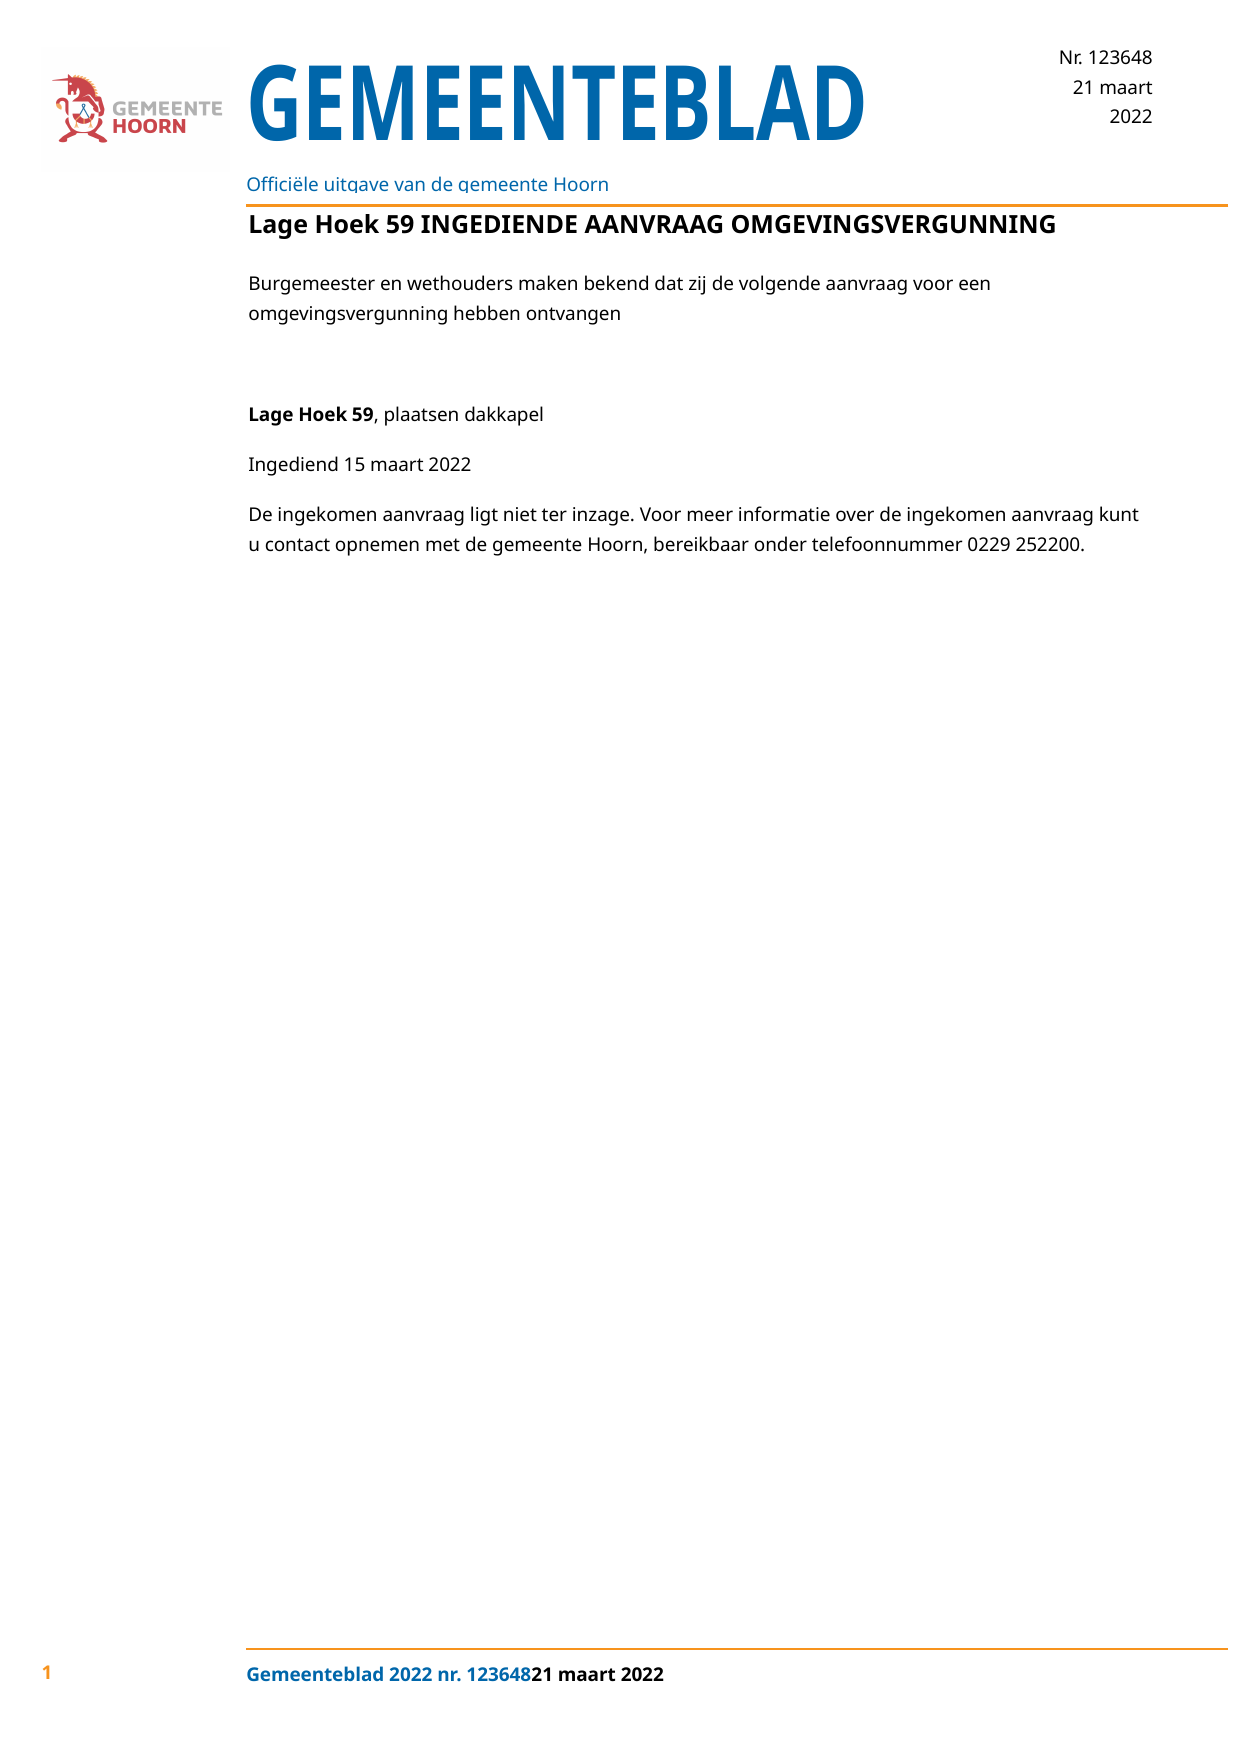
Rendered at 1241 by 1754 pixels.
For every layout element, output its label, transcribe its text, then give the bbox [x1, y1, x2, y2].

picture [41, 47, 231, 172]
text Ingediend 15 maart 2022 [248, 451, 1152, 477]
text Lage Hoek 59 INGEDIENDE AANVRAAG OMGEVINGSVERGUNNING [248, 207, 1152, 241]
text Burgemeester en wethouders maken bekend dat zij de volgende aanvraag voor een omgevingsvergunning hebben ontvangen [248, 270, 1152, 326]
text De ingekomen aanvraag ligt niet ter inzage. Voor meer informatie over de ingekomen aanvraag kunt u contact opnemen met de gemeente Hoorn, bereikbaar onder telefoonnummer 0229 252200. [248, 502, 1152, 557]
text Lage Hoek 59, plaatsen dakkapel [248, 401, 1152, 426]
